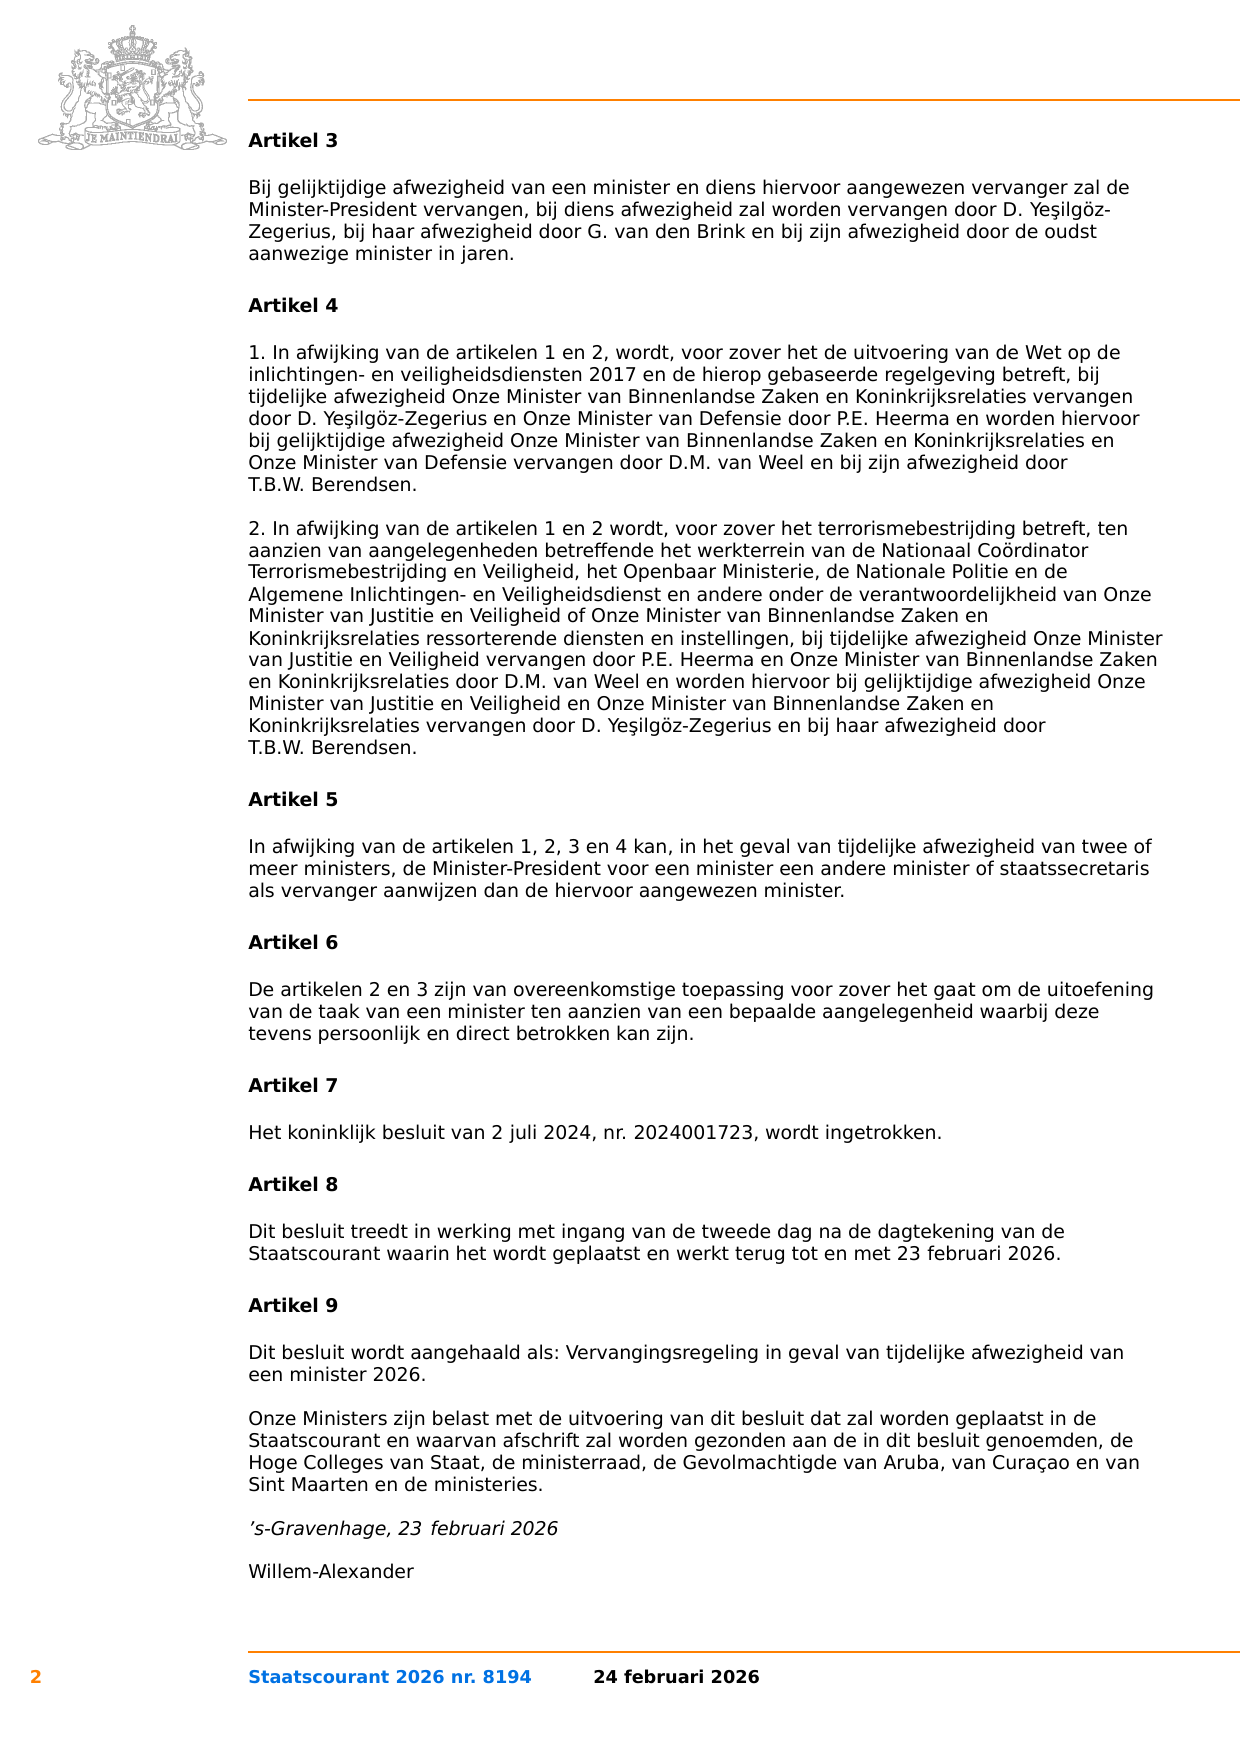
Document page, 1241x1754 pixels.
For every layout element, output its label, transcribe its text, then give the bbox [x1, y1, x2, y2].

picture [38, 25, 227, 150]
text Dit besluit wordt aangehaald als: Vervangingsregeling in geval van tijdelijke afwezigheid van een minister 2026. [248, 1342, 1163, 1386]
text In afwijking van de artikelen 1, 2, 3 en 4 kan, in het geval van tijdelijke afwezigheid van twee of meer ministers, de Minister-President voor een minister een andere minister of staatssecretaris als vervanger aanwijzen dan de hiervoor aangewezen minister. [248, 836, 1163, 902]
text 2. In afwijking van de artikelen 1 en 2 wordt, voor zover het terrorismebestrijding betreft, ten aanzien van aangelegenheden betreffende het werkterrein van de Nationaal Coördinator Terrorismebestrijding en Veiligheid, het Openbaar Ministerie, de Nationale Politie en de Algemene Inlichtingen- en Veiligheidsdienst en andere onder de verantwoordelijkheid van Onze Minister van Justitie en Veiligheid of Onze Minister van Binnenlandse Zaken en Koninkrijksrelaties ressorterende diensten en instellingen, bij tijdelijke afwezigheid Onze Minister van Justitie en Veiligheid vervangen door P.E. Heerma en Onze Minister van Binnenlandse Zaken en Koninkrijksrelaties door D.M. van Weel en worden hiervoor bij gelijktijdige afwezigheid Onze Minister van Justitie en Veiligheid en Onze Minister van Binnenlandse Zaken en Koninkrijksrelaties vervangen door D. Yeşilgöz-Zegerius en bij haar afwezigheid door T.B.W. Berendsen. [248, 517, 1163, 759]
text Het koninklijk besluit van 2 juli 2024, nr. 2024001723, wordt ingetrokken. [248, 1122, 1163, 1144]
text De artikelen 2 en 3 zijn van overeenkomstige toepassing voor zover het gaat om de uitoefening van de taak van een minister ten aanzien van een bepaalde aangelegenheid waarbij deze tevens persoonlijk en direct betrokken kan zijn. [248, 979, 1163, 1045]
subtitle Artikel 4 [248, 295, 1163, 317]
text ’s-Gravenhage, 23 februari 2026 [248, 1518, 1163, 1539]
text Bij gelijktijdige afwezigheid van een minister en diens hiervoor aangewezen vervanger zal de Minister-President vervangen, bij diens afwezigheid zal worden vervangen door D. Yeşilgöz-Zegerius, bij haar afwezigheid door G. van den Brink en bij zijn afwezigheid door de oudst aanwezige minister in jaren. [248, 177, 1163, 265]
text Willem-Alexander [248, 1561, 1163, 1583]
subtitle Artikel 5 [248, 789, 1163, 811]
text Onze Ministers zijn belast met de uitvoering van dit besluit dat zal worden geplaatst in de Staatscourant en waarvan afschrift zal worden gezonden aan de in dit besluit genoemden, de Hoge Colleges van Staat, de ministerraad, de Gevolmachtigde van Aruba, van Curaçao en van Sint Maarten en de ministeries. [248, 1408, 1163, 1496]
text 1. In afwijking van de artikelen 1 en 2, wordt, voor zover het de uitvoering van de Wet op de inlichtingen- en veiligheidsdiensten 2017 en de hierop gebaseerde regelgeving betreft, bij tijdelijke afwezigheid Onze Minister van Binnenlandse Zaken en Koninkrijksrelaties vervangen door D. Yeşilgöz-Zegerius en Onze Minister van Defensie door P.E. Heerma en worden hiervoor bij gelijktijdige afwezigheid Onze Minister van Binnenlandse Zaken en Koninkrijksrelaties en Onze Minister van Defensie vervangen door D.M. van Weel en bij zijn afwezigheid door T.B.W. Berendsen. [248, 342, 1163, 496]
subtitle Artikel 3 [248, 130, 1163, 152]
subtitle Artikel 7 [248, 1075, 1163, 1097]
text Dit besluit treedt in werking met ingang van de tweede dag na de dagtekening van de Staatscourant waarin het wordt geplaatst en werkt terug tot en met 23 februari 2026. [248, 1221, 1163, 1265]
subtitle Artikel 8 [248, 1174, 1163, 1196]
subtitle Artikel 9 [248, 1295, 1163, 1317]
subtitle Artikel 6 [248, 932, 1163, 954]
